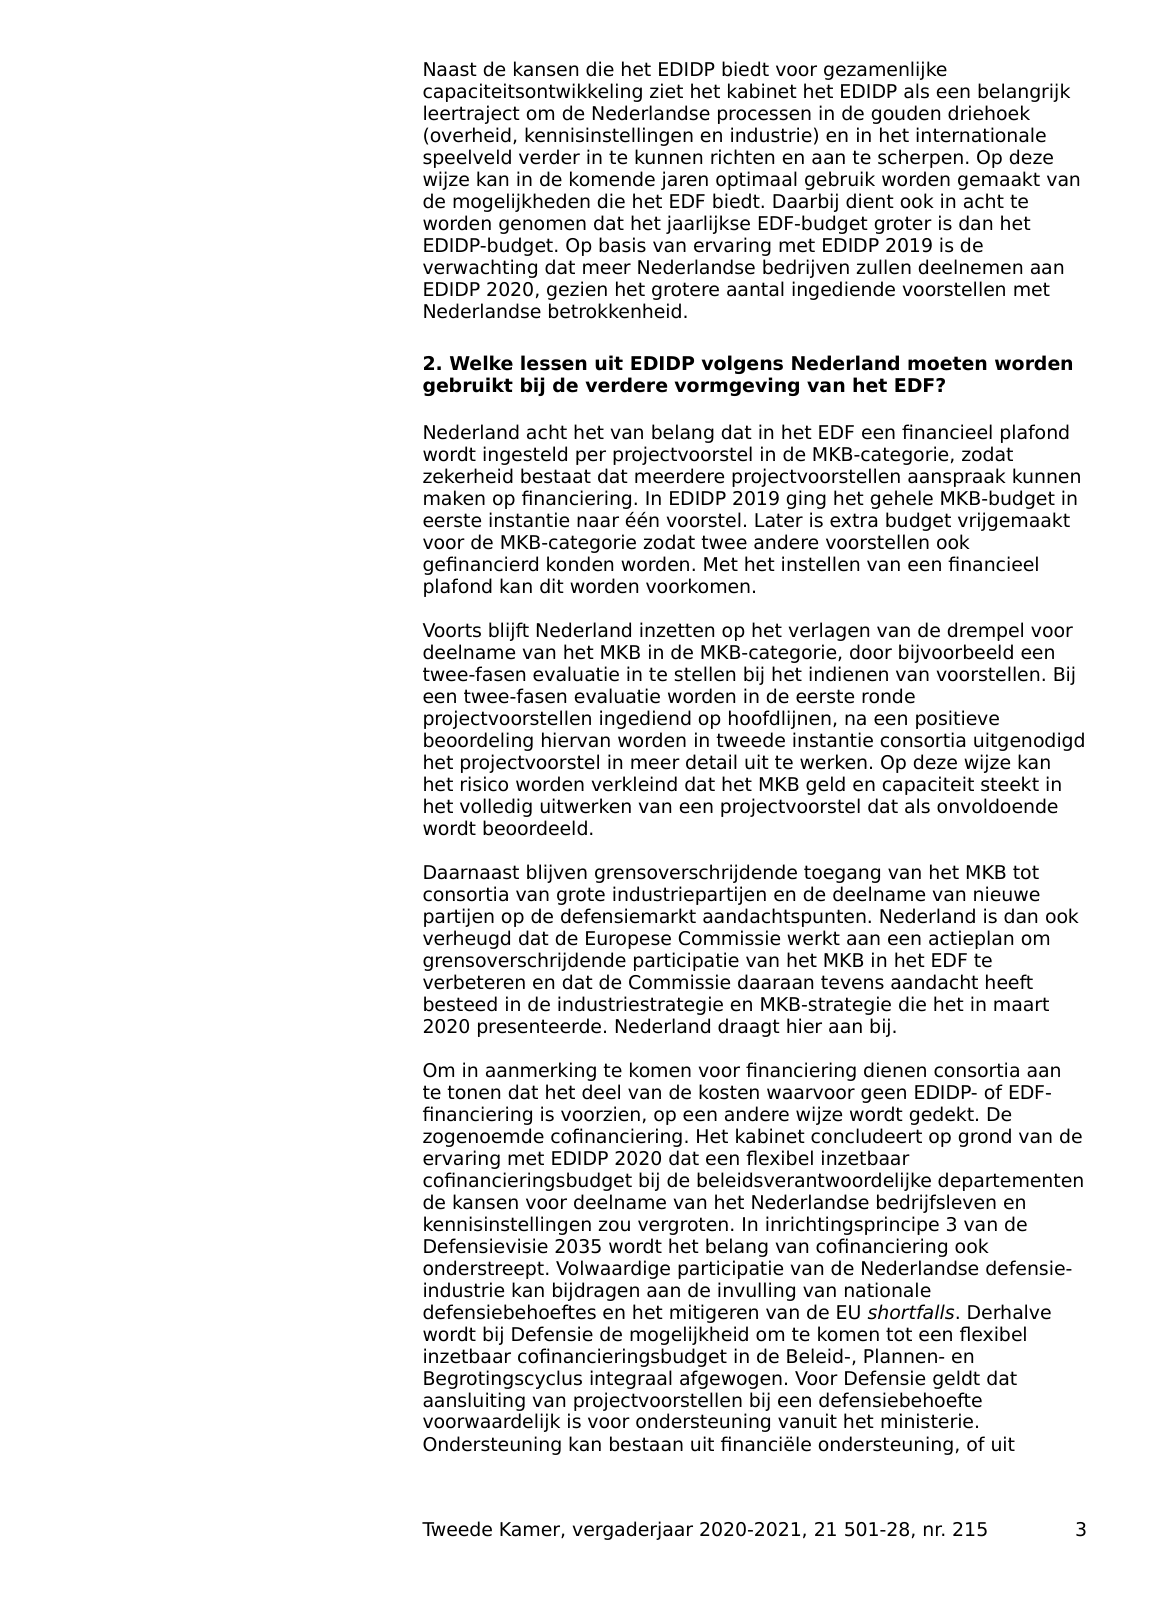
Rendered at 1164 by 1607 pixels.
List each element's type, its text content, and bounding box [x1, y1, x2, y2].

text Om in aanmerking te komen voor financiering dienen consortia aan te tonen dat het deel van de kosten waarvoor geen EDIDP- of EDF-financiering is voorzien, op een andere wijze wordt gedekt. De zogenoemde cofinanciering. Het kabinet concludeert op grond van de ervaring met EDIDP 2020 dat een flexibel inzetbaar cofinancieringsbudget bij de beleidsverantwoordelijke departementen de kansen voor deelname van het Nederlandse bedrijfsleven en kennisinstellingen zou vergroten. In inrichtingsprincipe 3 van de Defensievisie 2035 wordt het belang van cofinanciering ook onderstreept. Volwaardige participatie van de Nederlandse defensie-industrie kan bijdragen aan de invulling van nationale defensiebehoeftes en het mitigeren van de EU shortfalls. Derhalve wordt bij Defensie de mogelijkheid om te komen tot een flexibel inzetbaar cofinancieringsbudget in de Beleid-, Plannen- en Begrotingscyclus integraal afgewogen. Voor Defensie geldt dat aansluiting van projectvoorstellen bij een defensiebehoefte voorwaardelijk is voor ondersteuning vanuit het ministerie. Ondersteuning kan bestaan uit financiële ondersteuning, of uit [422, 1060, 1087, 1455]
text Naast de kansen die het EDIDP biedt voor gezamenlijke capaciteitsontwikkeling ziet het kabinet het EDIDP als een belangrijk leertraject om de Nederlandse processen in de gouden driehoek (overheid, kennisinstellingen en industrie) en in het internationale speelveld verder in te kunnen richten en aan te scherpen. Op deze wijze kan in de komende jaren optimaal gebruik worden gemaakt van de mogelijkheden die het EDF biedt. Daarbij dient ook in acht te worden genomen dat het jaarlijkse EDF-budget groter is dan het EDIDP-budget. Op basis van ervaring met EDIDP 2019 is de verwachting dat meer Nederlandse bedrijven zullen deelnemen aan EDIDP 2020, gezien het grotere aantal ingediende voorstellen met Nederlandse betrokkenheid. [422, 59, 1087, 323]
subtitle 2. Welke lessen uit EDIDP volgens Nederland moeten worden gebruikt bij de verdere vormgeving van het EDF? [422, 353, 1087, 397]
text Voorts blijft Nederland inzetten op het verlagen van de drempel voor deelname van het MKB in de MKB-categorie, door bijvoorbeeld een twee-fasen evaluatie in te stellen bij het indienen van voorstellen. Bij een twee-fasen evaluatie worden in de eerste ronde projectvoorstellen ingediend op hoofdlijnen, na een positieve beoordeling hiervan worden in tweede instantie consortia uitgenodigd het projectvoorstel in meer detail uit te werken. Op deze wijze kan het risico worden verkleind dat het MKB geld en capaciteit steekt in het volledig uitwerken van een projectvoorstel dat als onvoldoende wordt beoordeeld. [422, 620, 1087, 839]
text Nederland acht het van belang dat in het EDF een financieel plafond wordt ingesteld per projectvoorstel in de MKB-categorie, zodat zekerheid bestaat dat meerdere projectvoorstellen aanspraak kunnen maken op financiering. In EDIDP 2019 ging het gehele MKB-budget in eerste instantie naar één voorstel. Later is extra budget vrijgemaakt voor de MKB-categorie zodat twee andere voorstellen ook gefinancierd konden worden. Met het instellen van een financieel plafond kan dit worden voorkomen. [422, 422, 1087, 598]
text Daarnaast blijven grensoverschrijdende toegang van het MKB tot consortia van grote industriepartijen en de deelname van nieuwe partijen op de defensiemarkt aandachtspunten. Nederland is dan ook verheugd dat de Europese Commissie werkt aan een actieplan om grensoverschrijdende participatie van het MKB in het EDF te verbeteren en dat de Commissie daaraan tevens aandacht heeft besteed in de industriestrategie en MKB-strategie die het in maart 2020 presenteerde. Nederland draagt hier aan bij. [422, 862, 1087, 1038]
